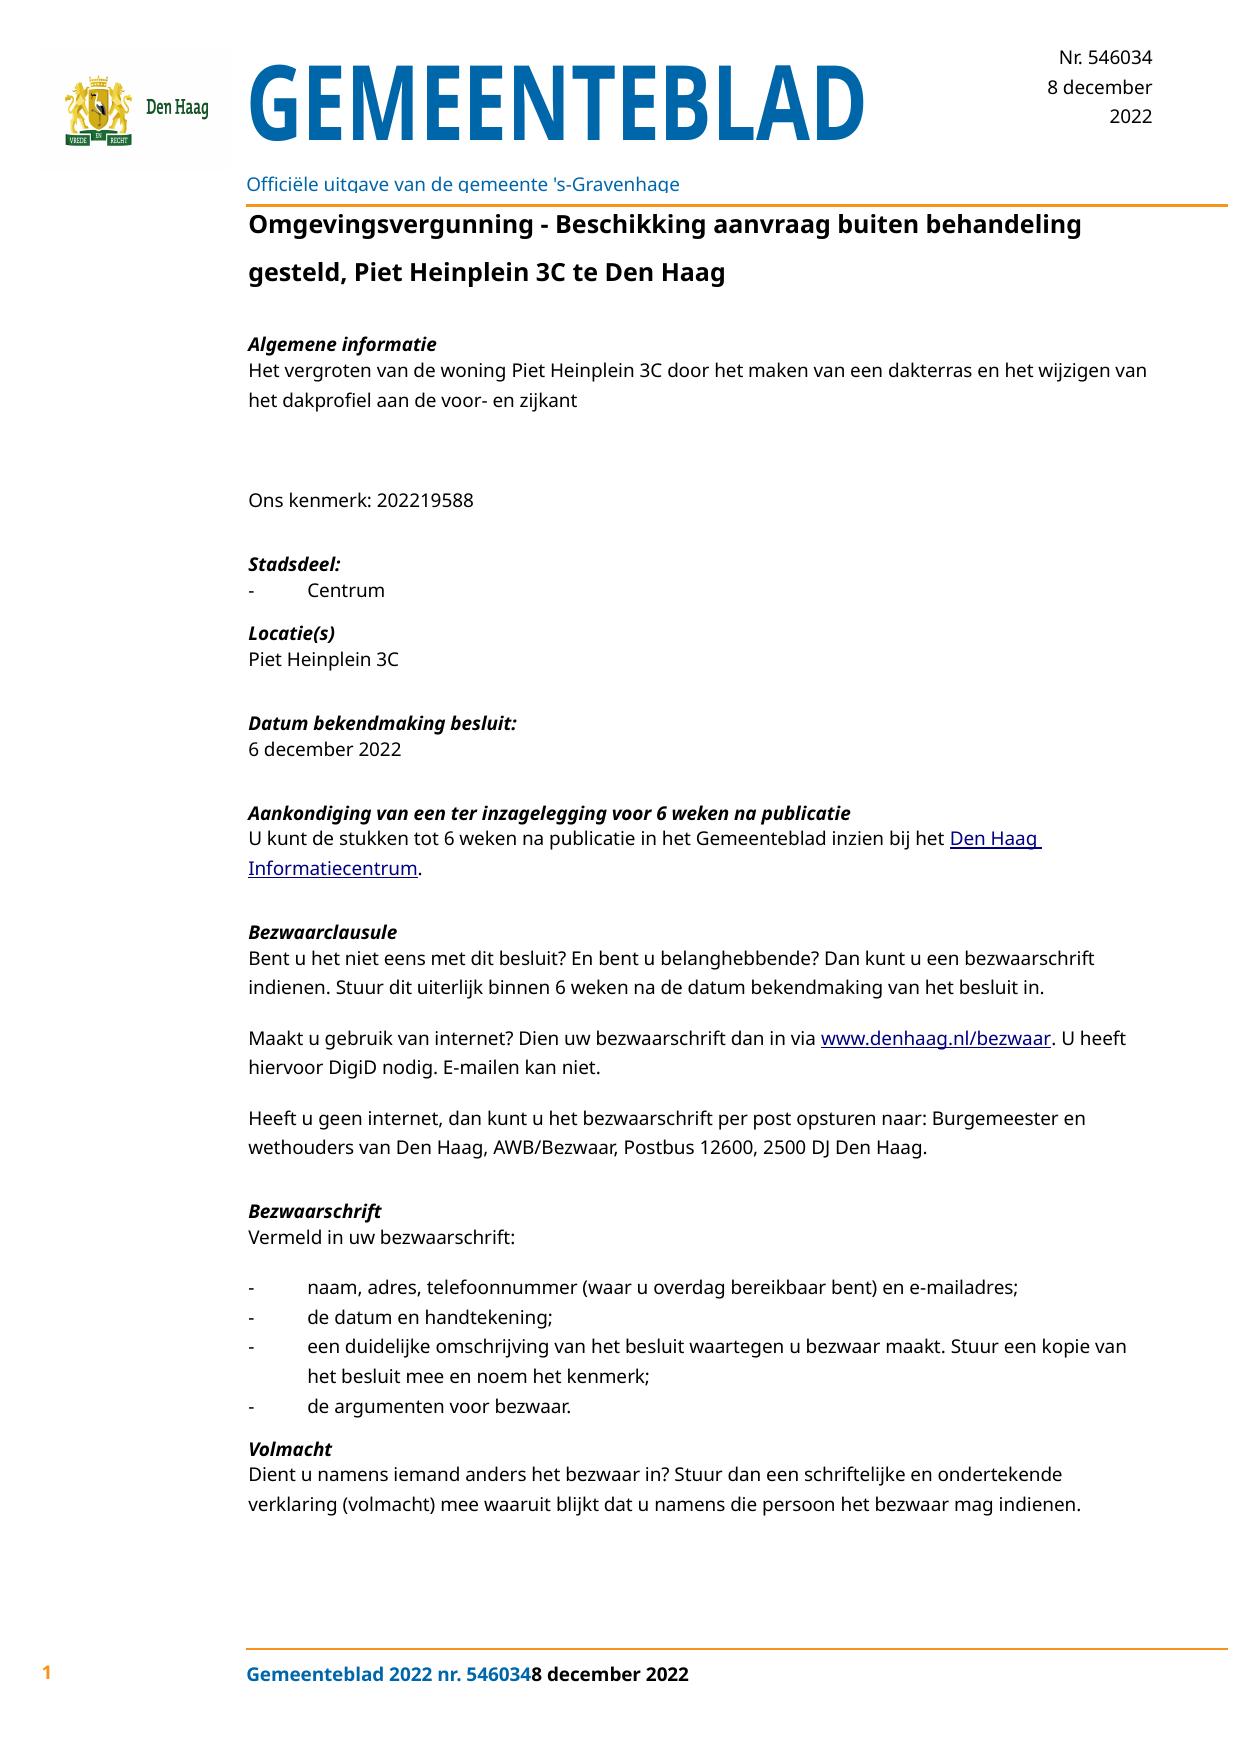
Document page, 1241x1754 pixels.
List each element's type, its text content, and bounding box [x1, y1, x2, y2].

text Datum bekendmaking besluit: [248, 710, 1152, 736]
text Piet Heinplein 3C [248, 646, 1152, 672]
text Omgevingsvergunning - Beschikking aanvraag buiten behandeling gesteld, Piet Heinplein 3C te Den Haag [248, 207, 1152, 288]
text Bezwaarclausule [248, 919, 1152, 945]
text Bent u het niet eens met dit besluit? En bent u belanghebbende? Dan kunt u een bezwaarschrift indienen. Stuur dit uiterlijk binnen 6 weken na de datum bekendmaking van het besluit in. [248, 945, 1152, 1000]
list naam, adres, telefoonnummer (waar u overdag bereikbaar bent) en e-mailadres; [248, 1274, 1152, 1300]
picture [41, 47, 231, 172]
list de datum en handtekening; [248, 1304, 1152, 1330]
list de argumenten voor bezwaar. [248, 1393, 1152, 1418]
text Aankondiging van een ter inzagelegging voor 6 weken na publicatie [248, 800, 1152, 826]
text Stadsdeel: [248, 552, 1152, 577]
text Heeft u geen internet, dan kunt u het bezwaarschrift per post opsturen naar: Burgemeester en wethouders van Den Haag, AWB/Bezwaar, Postbus 12600, 2500 DJ Den Haag. [248, 1105, 1152, 1160]
text Ons kenmerk: 202219588 [248, 488, 1152, 513]
text U kunt de stukken tot 6 weken na publicatie in het Gemeenteblad inzien bij het Den Haag Informatiecentrum. [248, 826, 1152, 881]
text Het vergroten van de woning Piet Heinplein 3C door het maken van een dakterras en het wijzigen van het dakprofiel aan de voor- en zijkant [248, 357, 1152, 412]
text Bezwaarschrift [248, 1198, 1152, 1224]
list een duidelijke omschrijving van het besluit waartegen u bezwaar maakt. Stuur een kopie van het besluit mee en noem het kenmerk; [248, 1334, 1152, 1389]
text Volmacht [248, 1436, 1152, 1462]
text Maakt u gebruik van internet? Dien uw bezwaarschrift dan in via www.denhaag.nl/bezwaar. U heeft hiervoor DigiD nodig. E-mailen kan niet. [248, 1025, 1152, 1080]
text Dient u namens iemand anders het bezwaar in? Stuur dan een schriftelijke en ondertekende verklaring (volmacht) mee waaruit blijkt dat u namens die persoon het bezwaar mag indienen. [248, 1462, 1152, 1517]
text Vermeld in uw bezwaarschrift: [248, 1224, 1152, 1250]
text Locatie(s) [248, 620, 1152, 646]
text Algemene informatie [248, 331, 1152, 357]
list Centrum [248, 577, 1152, 603]
text 6 december 2022 [248, 736, 1152, 762]
